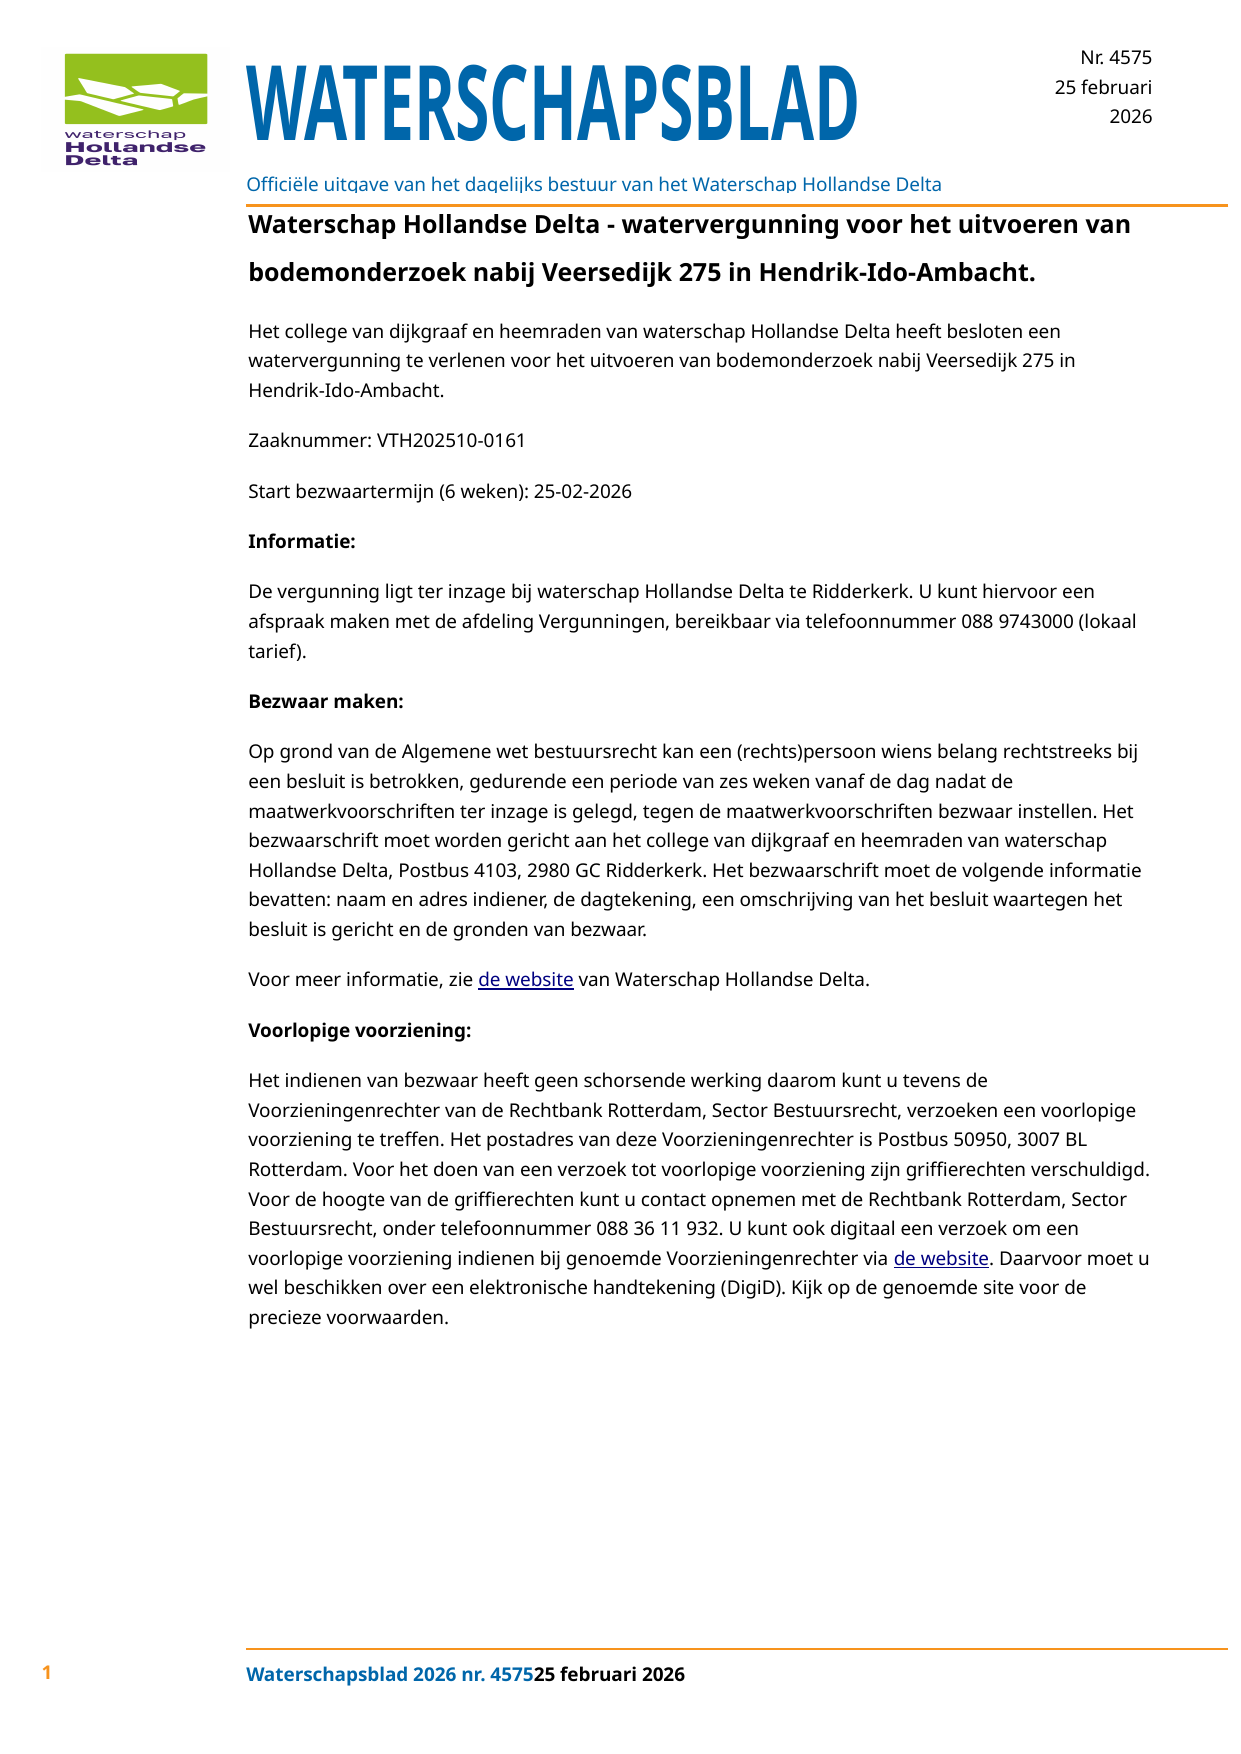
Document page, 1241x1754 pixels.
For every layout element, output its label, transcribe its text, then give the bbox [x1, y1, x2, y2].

text Op grond van de Algemene wet bestuursrecht kan een (rechts)persoon wiens belang rechtstreeks bij een besluit is betrokken, gedurende een periode van zes weken vanaf de dag nadat de maatwerkvoorschriften ter inzage is gelegd, tegen de maatwerkvoorschriften bezwaar instellen. Het bezwaarschrift moet worden gericht aan het college van dijkgraaf en heemraden van waterschap Hollandse Delta, Postbus 4103, 2980 GC Ridderkerk. Het bezwaarschrift moet de volgende informatie bevatten: naam en adres indiener, de dagtekening, een omschrijving van het besluit waartegen het besluit is gericht en de gronden van bezwaar. [248, 739, 1152, 942]
text Waterschap Hollandse Delta - watervergunning voor het uitvoeren van bodemonderzoek nabij Veersedijk 275 in Hendrik-Ido-Ambacht. [248, 207, 1152, 288]
text Start bezwaartermijn (6 weken): 25-02-2026 [248, 478, 1152, 504]
text Informatie: [248, 528, 1152, 554]
text Bezwaar maken: [248, 688, 1152, 714]
text Zaaknummer: VTH202510-0161 [248, 427, 1152, 453]
picture [41, 47, 231, 172]
text Voor meer informatie, zie de website van Waterschap Hollandse Delta. [248, 967, 1152, 992]
text Het college van dijkgraaf en heemraden van waterschap Hollandse Delta heeft besloten een watervergunning te verlenen voor het uitvoeren van bodemonderzoek nabij Veersedijk 275 in Hendrik-Ido-Ambacht. [248, 318, 1152, 403]
text Voorlopige voorziening: [248, 1017, 1152, 1043]
text De vergunning ligt ter inzage bij waterschap Hollandse Delta te Ridderkerk. U kunt hiervoor een afspraak maken met de afdeling Vergunningen, bereikbaar via telefoonnummer 088 9743000 (lokaal tarief). [248, 579, 1152, 664]
text Het indienen van bezwaar heeft geen schorsende werking daarom kunt u tevens de Voorzieningenrechter van de Rechtbank Rotterdam, Sector Bestuursrecht, verzoeken een voorlopige voorziening te treffen. Het postadres van deze Voorzieningenrechter is Postbus 50950, 3007 BL Rotterdam. Voor het doen van een verzoek tot voorlopige voorziening zijn griffierechten verschuldigd. Voor de hoogte van de griffierechten kunt u contact opnemen met de Rechtbank Rotterdam, Sector Bestuursrecht, onder telefoonnummer 088 36 11 932. U kunt ook digitaal een verzoek om een voorlopige voorziening indienen bij genoemde Voorzieningenrechter via de website. Daarvoor moet u wel beschikken over een elektronische handtekening (DigiD). Kijk op de genoemde site voor de precieze voorwaarden. [248, 1067, 1152, 1330]
